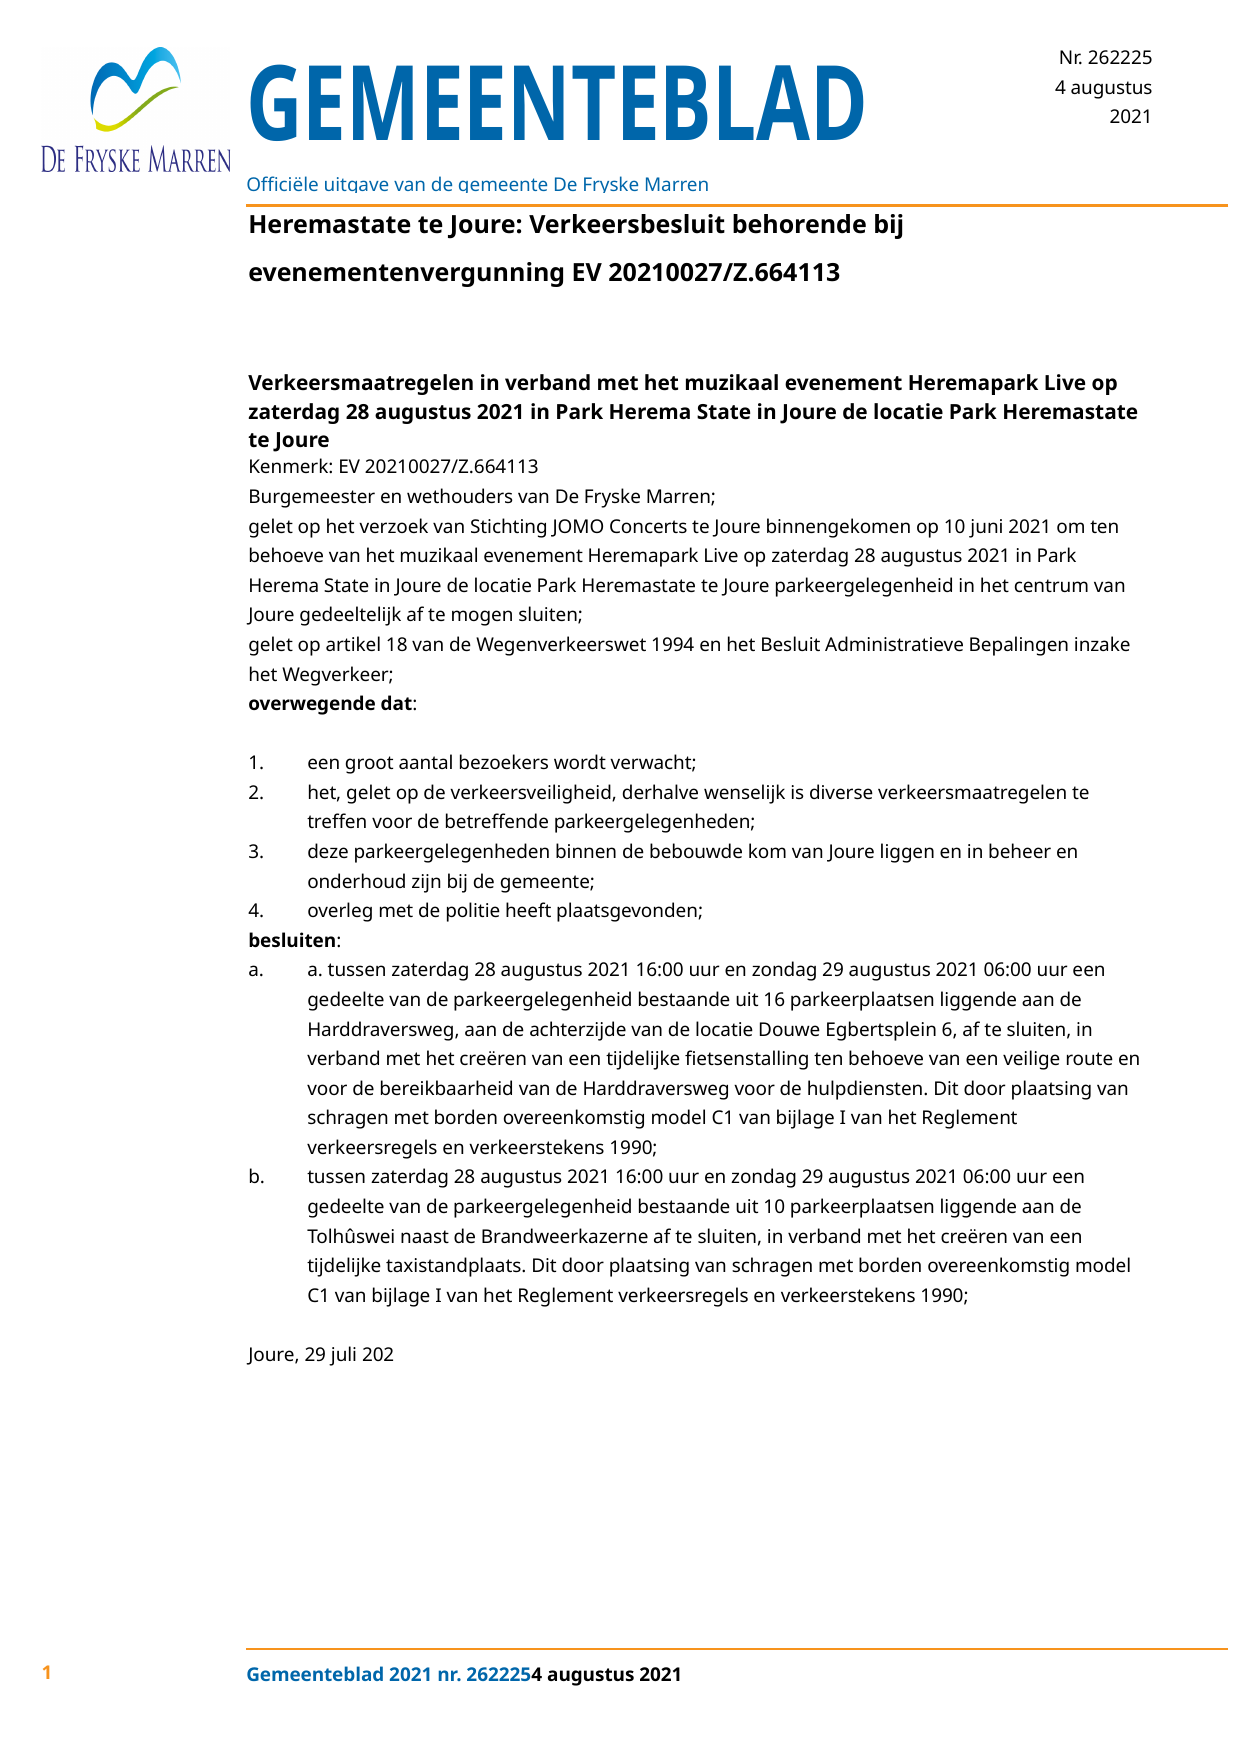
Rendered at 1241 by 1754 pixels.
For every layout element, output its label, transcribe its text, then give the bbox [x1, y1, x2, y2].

text gelet op het verzoek van Stichting JOMO Concerts te Joure binnengekomen op 10 juni 2021 om ten behoeve van het muzikaal evenement Heremapark Live op zaterdag 28 augustus 2021 in Park Herema State in Joure de locatie Park Heremastate te Joure parkeergelegenheid in het centrum van Joure gedeeltelijk af te mogen sluiten; [248, 513, 1152, 627]
text Kenmerk: EV 20210027/Z.664113 [248, 454, 1152, 479]
list a. tussen zaterdag 28 augustus 2021 16:00 uur en zondag 29 augustus 2021 06:00 uur een gedeelte van de parkeergelegenheid bestaande uit 16 parkeerplaatsen liggende aan de Harddraversweg, aan de achterzijde van de locatie Douwe Egbertsplein 6, af te sluiten, in verband met het creëren van een tijdelijke fietsenstalling ten behoeve van een veilige route en voor de bereikbaarheid van de Harddraversweg voor de hulpdiensten. Dit door plaatsing van schragen met borden overeenkomstig model C1 van bijlage I van het Reglement verkeersregels en verkeerstekens 1990; [248, 957, 1152, 1160]
list een groot aantal bezoekers wordt verwacht; [248, 749, 1152, 775]
picture [41, 47, 231, 172]
list het, gelet op de verkeersveiligheid, derhalve wenselijk is diverse verkeersmaatregelen te treffen voor de betreffende parkeergelegenheden; [248, 779, 1152, 834]
list deze parkeergelegenheden binnen de bebouwde kom van Joure liggen en in beheer en onderhoud zijn bij de gemeente; [248, 838, 1152, 893]
text Joure, 29 juli 202 [248, 1341, 1152, 1367]
text gelet op artikel 18 van de Wegenverkeerswet 1994 en het Besluit Administratieve Bepalingen inzake het Wegverkeer; [248, 631, 1152, 686]
text besluiten: [248, 927, 1152, 953]
text Heremastate te Joure: Verkeersbesluit behorende bij evenementenvergunning EV 20210027/Z.664113 [248, 207, 1152, 288]
list overleg met de politie heeft plaatsgevonden; [248, 897, 1152, 923]
text Verkeersmaatregelen in verband met het muzikaal evenement Heremapark Live op zaterdag 28 augustus 2021 in Park Herema State in Joure de locatie Park Heremastate te Joure [248, 368, 1152, 454]
list tussen zaterdag 28 augustus 2021 16:00 uur en zondag 29 augustus 2021 06:00 uur een gedeelte van de parkeergelegenheid bestaande uit 10 parkeerplaatsen liggende aan de Tolhûswei naast de Brandweerkazerne af te sluiten, in verband met het creëren van een tijdelijke taxistandplaats. Dit door plaatsing van schragen met borden overeenkomstig model C1 van bijlage I van het Reglement verkeersregels en verkeerstekens 1990; [248, 1164, 1152, 1308]
text Burgemeester en wethouders van De Fryske Marren; [248, 483, 1152, 509]
text overwegende dat: [248, 690, 1152, 716]
